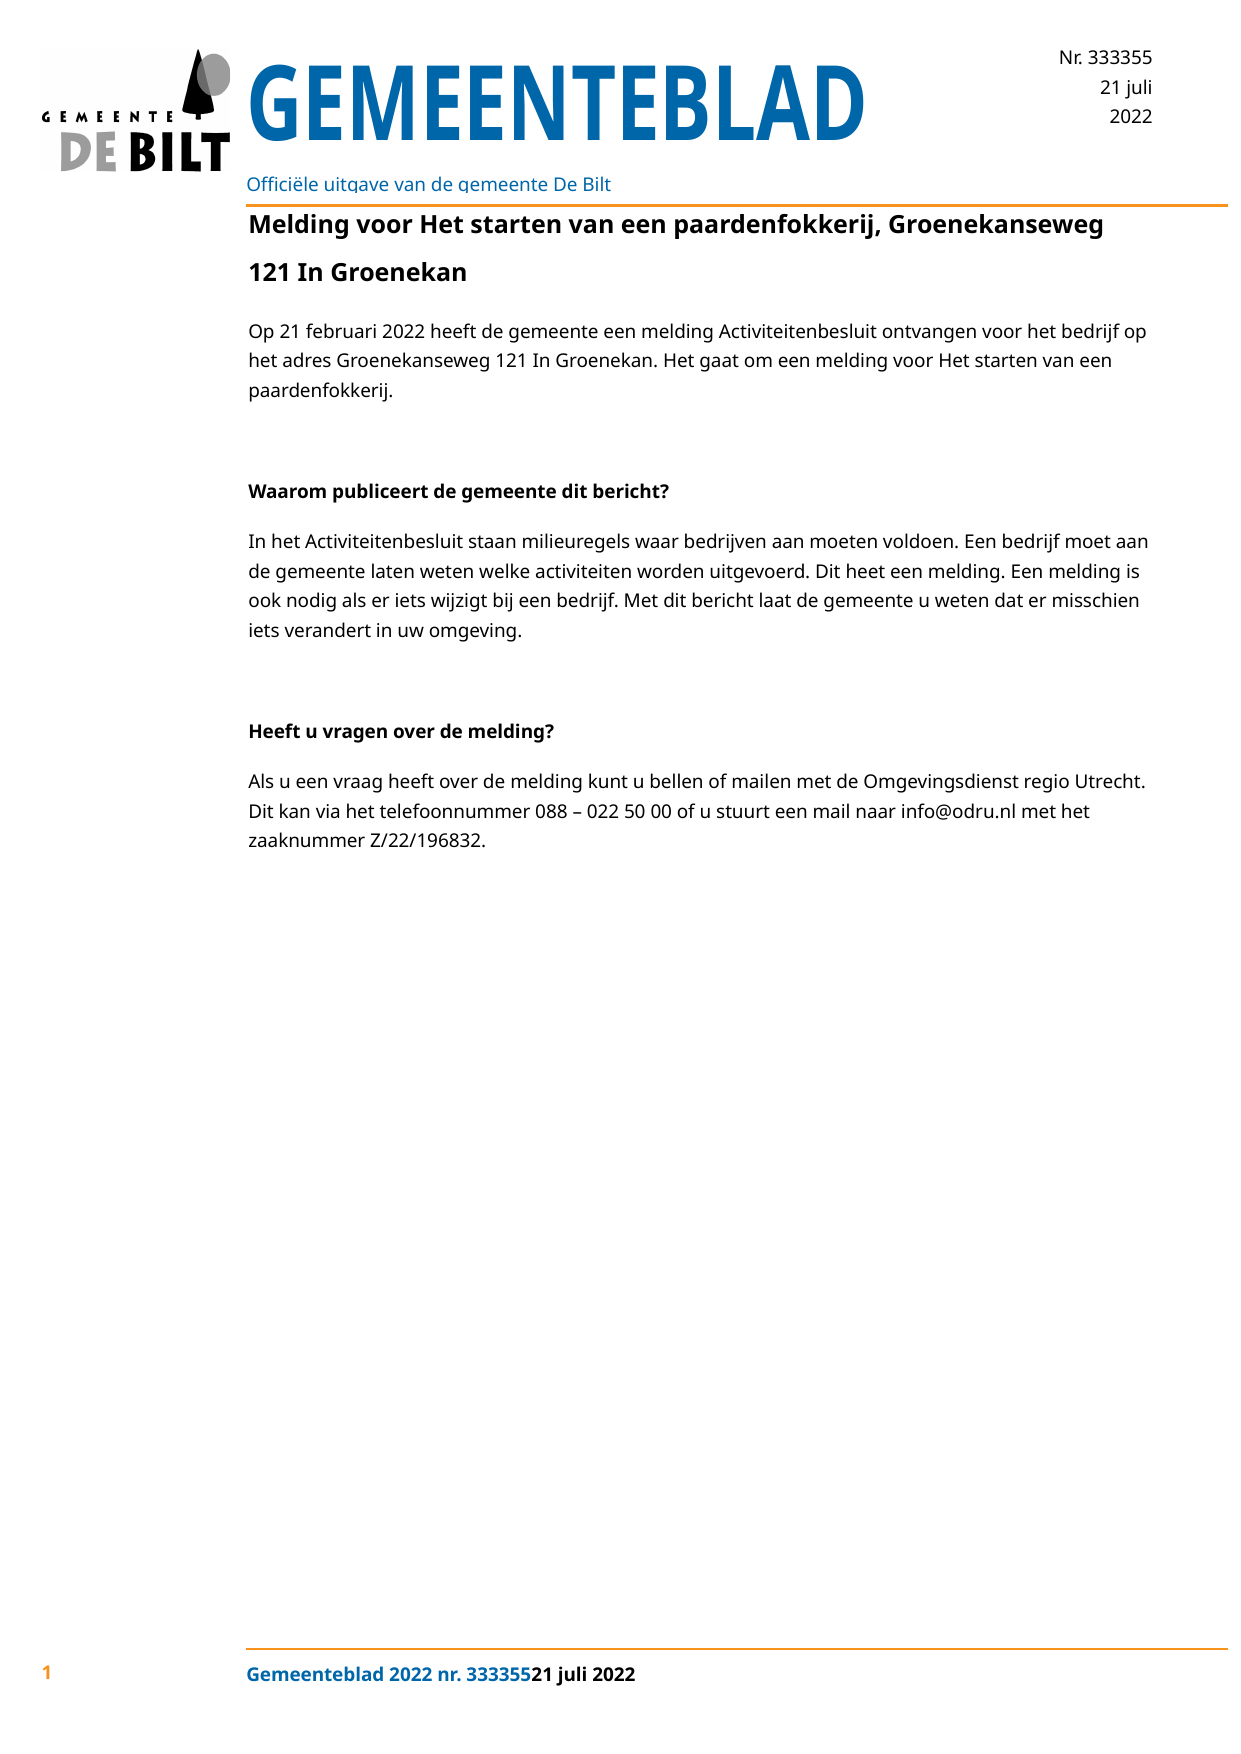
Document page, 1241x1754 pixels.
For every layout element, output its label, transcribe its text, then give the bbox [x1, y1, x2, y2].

text Als u een vraag heeft over de melding kunt u bellen of mailen met de Omgevingsdienst regio Utrecht. Dit kan via het telefoonnummer 088 – 022 50 00 of u stuurt een mail naar info@odru.nl met het zaaknummer Z/22/196832. [248, 768, 1152, 853]
text Heeft u vragen over de melding? [248, 718, 1152, 744]
text Melding voor Het starten van een paardenfokkerij, Groenekanseweg 121 In Groenekan [248, 207, 1152, 288]
text In het Activiteitenbesluit staan milieuregels waar bedrijven aan moeten voldoen. Een bedrijf moet aan de gemeente laten weten welke activiteiten worden uitgevoerd. Dit heet een melding. Een melding is ook nodig als er iets wijzigt bij een bedrijf. Met dit bericht laat de gemeente u weten dat er misschien iets verandert in uw omgeving. [248, 528, 1152, 643]
text Op 21 februari 2022 heeft de gemeente een melding Activiteitenbesluit ontvangen voor het bedrijf op het adres Groenekanseweg 121 In Groenekan. Het gaat om een melding voor Het starten van een paardenfokkerij. [248, 318, 1152, 403]
picture [41, 47, 231, 172]
text Waarom publiceert de gemeente dit bericht? [248, 478, 1152, 504]
